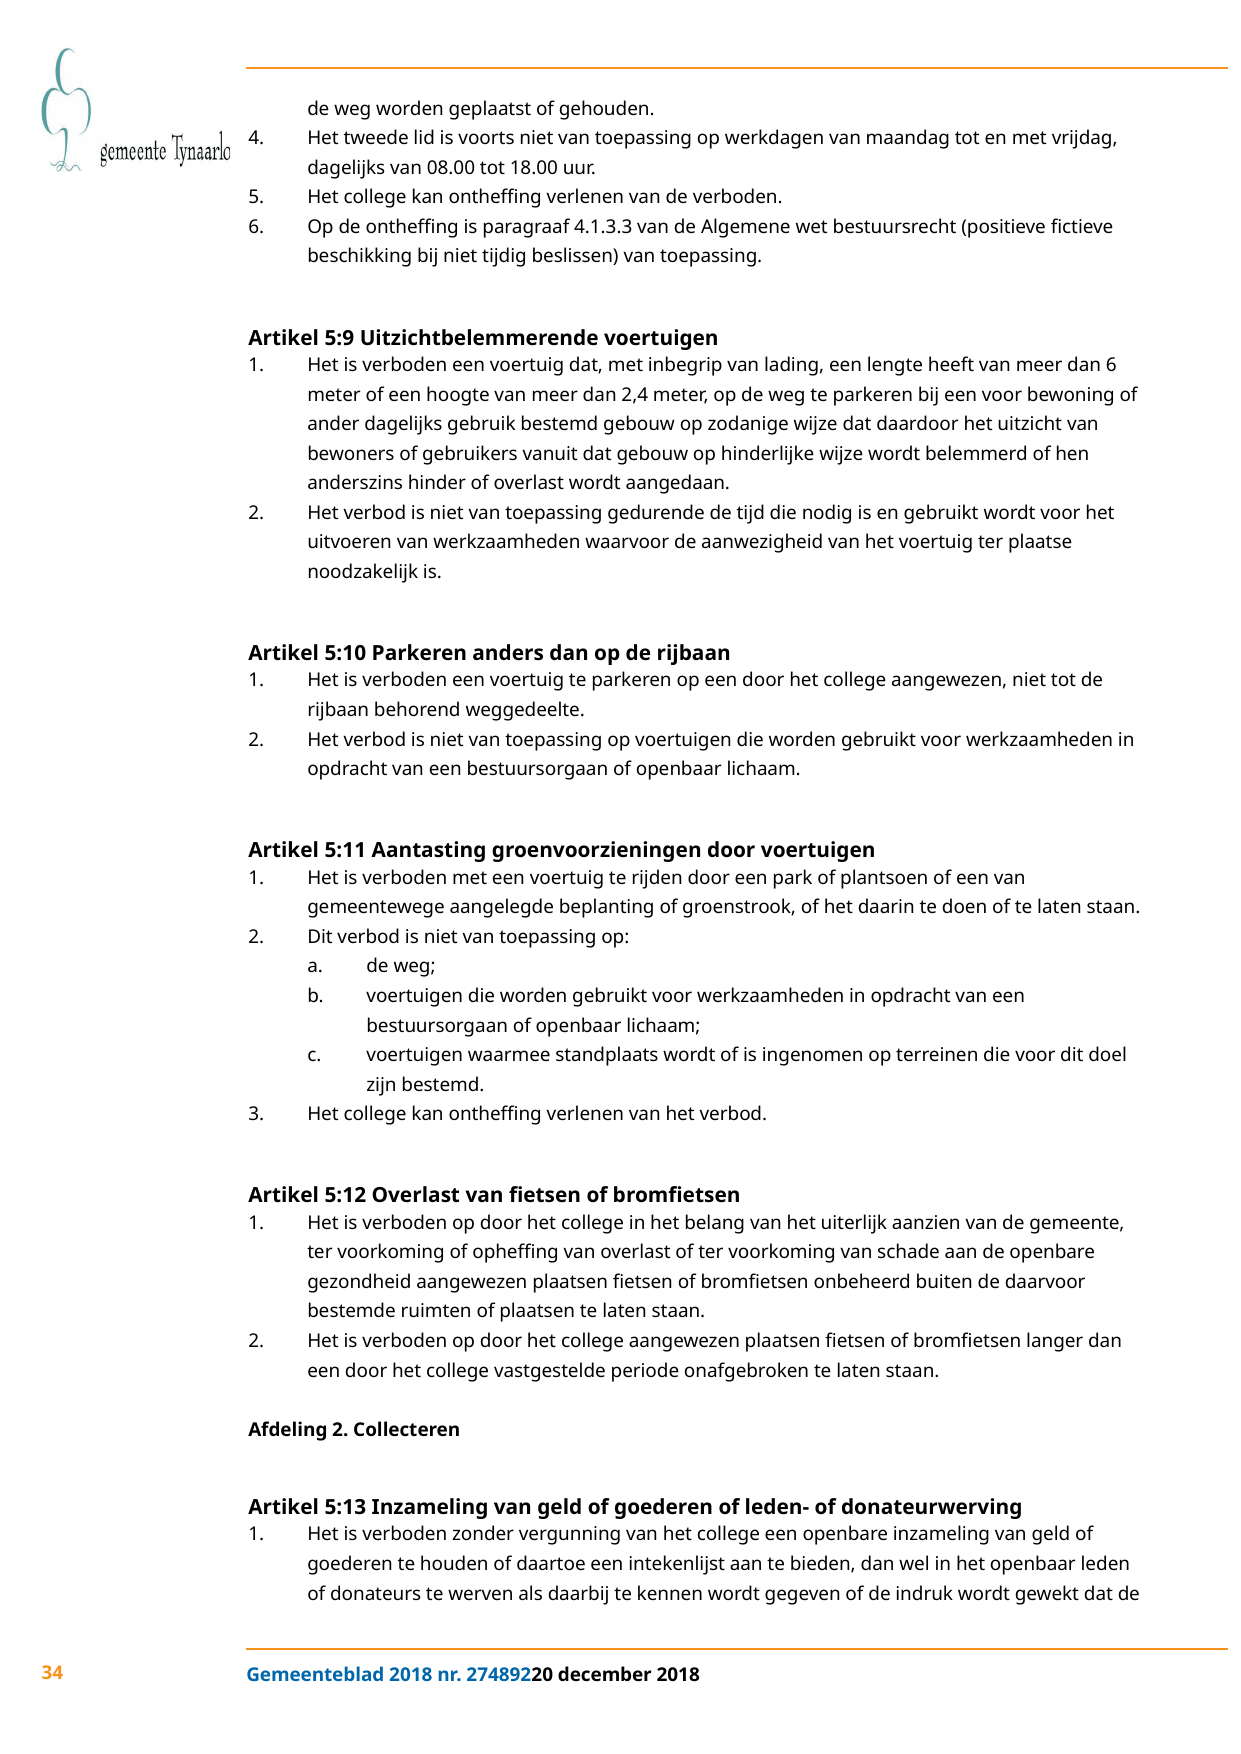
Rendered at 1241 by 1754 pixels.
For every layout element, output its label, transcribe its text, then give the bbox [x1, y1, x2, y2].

picture [41, 47, 231, 172]
list Het tweede lid is voorts niet van toepassing op werkdagen van maandag tot en met vrijdag, dagelijks van 08.00 tot 18.00 uur. [248, 124, 1152, 180]
list voertuigen die worden gebruikt voor werkzaamheden in opdracht van een bestuursorgaan of openbaar lichaam; [307, 982, 1152, 1037]
list Dit verbod is niet van toepassing op: [248, 923, 1152, 949]
text Artikel 5:9 Uitzichtbelemmerende voertuigen [248, 323, 1152, 351]
text Artikel 5:11 Aantasting groenvoorzieningen door voertuigen [248, 835, 1152, 864]
text Artikel 5:10 Parkeren anders dan op de rijbaan [248, 638, 1152, 667]
list Het is verboden op door het college in het belang van het uiterlijk aanzien van de gemeente, ter voorkoming of opheffing van overlast of ter voorkoming van schade aan de openbare gezondheid aangewezen plaatsen fietsen of bromfietsen onbeheerd buiten de daarvoor bestemde ruimten of plaatsen te laten staan. [248, 1209, 1152, 1323]
list Op de ontheffing is paragraaf 4.1.3.3 van de Algemene wet bestuursrecht (positieve fictieve beschikking bij niet tijdig beslissen) van toepassing. [248, 213, 1152, 268]
list Het is verboden met een voertuig te rijden door een park of plantsoen of een van gemeentewege aangelegde beplanting of groenstrook, of het daarin te doen of te laten staan. [248, 864, 1152, 919]
list Het college kan ontheffing verlenen van het verbod. [248, 1101, 1152, 1126]
list Het verbod is niet van toepassing op voertuigen die worden gebruikt voor werkzaamheden in opdracht van een bestuursorgaan of openbaar lichaam. [248, 726, 1152, 781]
list Het is verboden een voertuig dat, met inbegrip van lading, een lengte heeft van meer dan 6 meter of een hoogte van meer dan 2,4 meter, op de weg te parkeren bij een voor bewoning of ander dagelijks gebruik bestemd gebouw op zodanige wijze dat daardoor het uitzicht van bewoners of gebruikers vanuit dat gebouw op hinderlijke wijze wordt belemmerd of hen anderszins hinder of overlast wordt aangedaan. [248, 351, 1152, 495]
list Het is verboden op door het college aangewezen plaatsen fietsen of bromfietsen langer dan een door het college vastgestelde periode onafgebroken te laten staan. [248, 1327, 1152, 1383]
list voertuigen waarmee standplaats wordt of is ingenomen op terreinen die voor dit doel zijn bestemd. [307, 1041, 1152, 1097]
list Het verbod is niet van toepassing gedurende de tijd die nodig is en gebruikt wordt voor het uitvoeren van werkzaamheden waarvoor de aanwezigheid van het voertuig ter plaatse noodzakelijk is. [248, 499, 1152, 584]
list de weg worden geplaatst of gehouden. [248, 95, 1152, 121]
text Artikel 5:12 Overlast van fietsen of bromfietsen [248, 1181, 1152, 1209]
list de weg; [307, 953, 1152, 978]
list Het college kan ontheffing verlenen van de verboden. [248, 183, 1152, 209]
text Afdeling 2. Collecteren [248, 1416, 1152, 1442]
text Artikel 5:13 Inzameling van geld of goederen of leden- of donateurwerving [248, 1492, 1152, 1521]
list Het is verboden zonder vergunning van het college een openbare inzameling van geld of goederen te houden of daartoe een intekenlijst aan te bieden, dan wel in het openbaar leden of donateurs te werven als daarbij te kennen wordt gegeven of de indruk wordt gewekt dat de [248, 1521, 1152, 1606]
list Het is verboden een voertuig te parkeren op een door het college aangewezen, niet tot de rijbaan behorend weggedeelte. [248, 667, 1152, 722]
